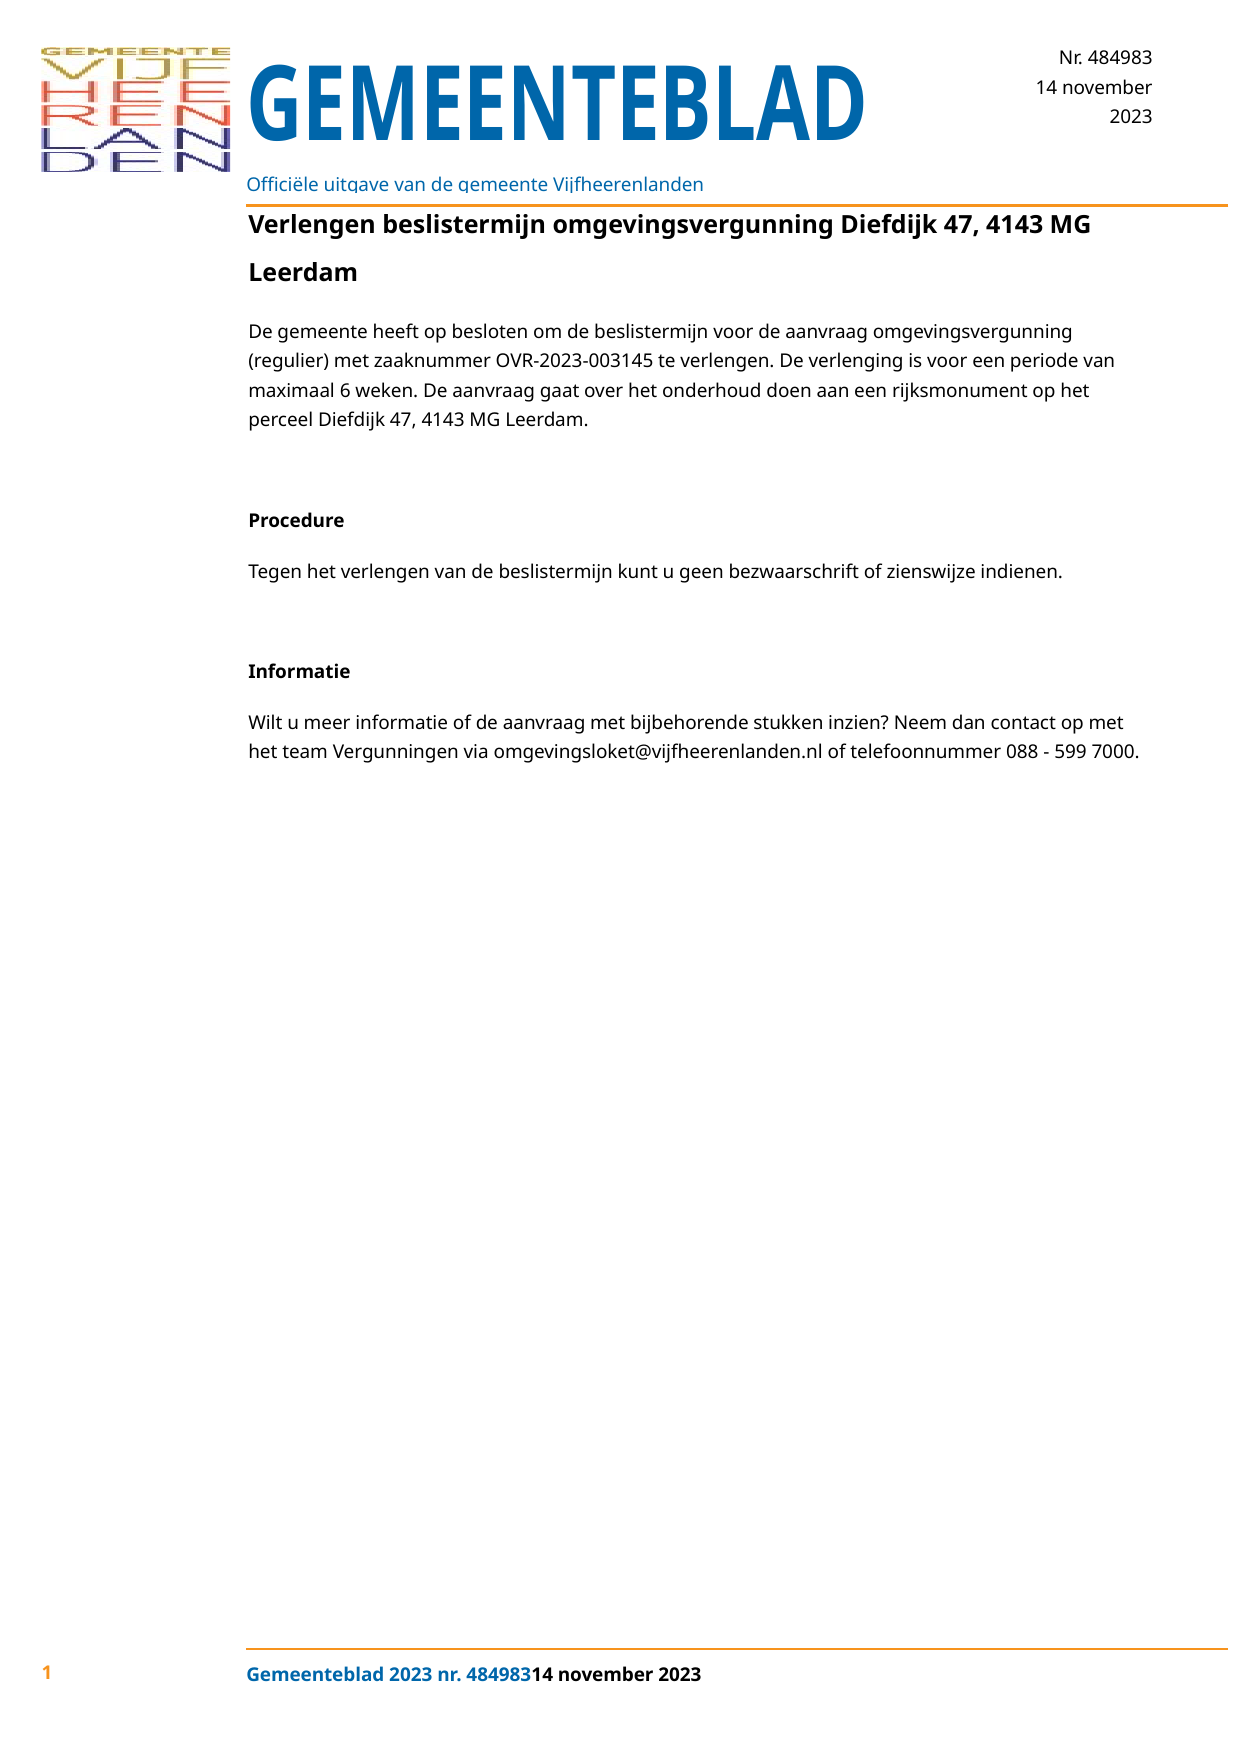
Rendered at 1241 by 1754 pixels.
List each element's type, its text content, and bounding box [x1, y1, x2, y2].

text De gemeente heeft op besloten om de beslistermijn voor de aanvraag omgevingsvergunning (regulier) met zaaknummer OVR-2023-003145 te verlengen. De verlenging is voor een periode van maximaal 6 weken. De aanvraag gaat over het onderhoud doen aan een rijksmonument op het perceel Diefdijk 47, 4143 MG Leerdam. [248, 318, 1152, 432]
text Procedure [248, 507, 1152, 533]
text Tegen het verlengen van de beslistermijn kunt u geen bezwaarschrift of zienswijze indienen. [248, 558, 1152, 584]
text Verlengen beslistermijn omgevingsvergunning Diefdijk 47, 4143 MG Leerdam [248, 207, 1152, 288]
text Wilt u meer informatie of de aanvraag met bijbehorende stukken inzien? Neem dan contact op met het team Vergunningen via omgevingsloket@vijfheerenlanden.nl of telefoonnummer 088 - 599 7000. [248, 709, 1152, 764]
text Informatie [248, 659, 1152, 684]
picture [41, 47, 231, 172]
